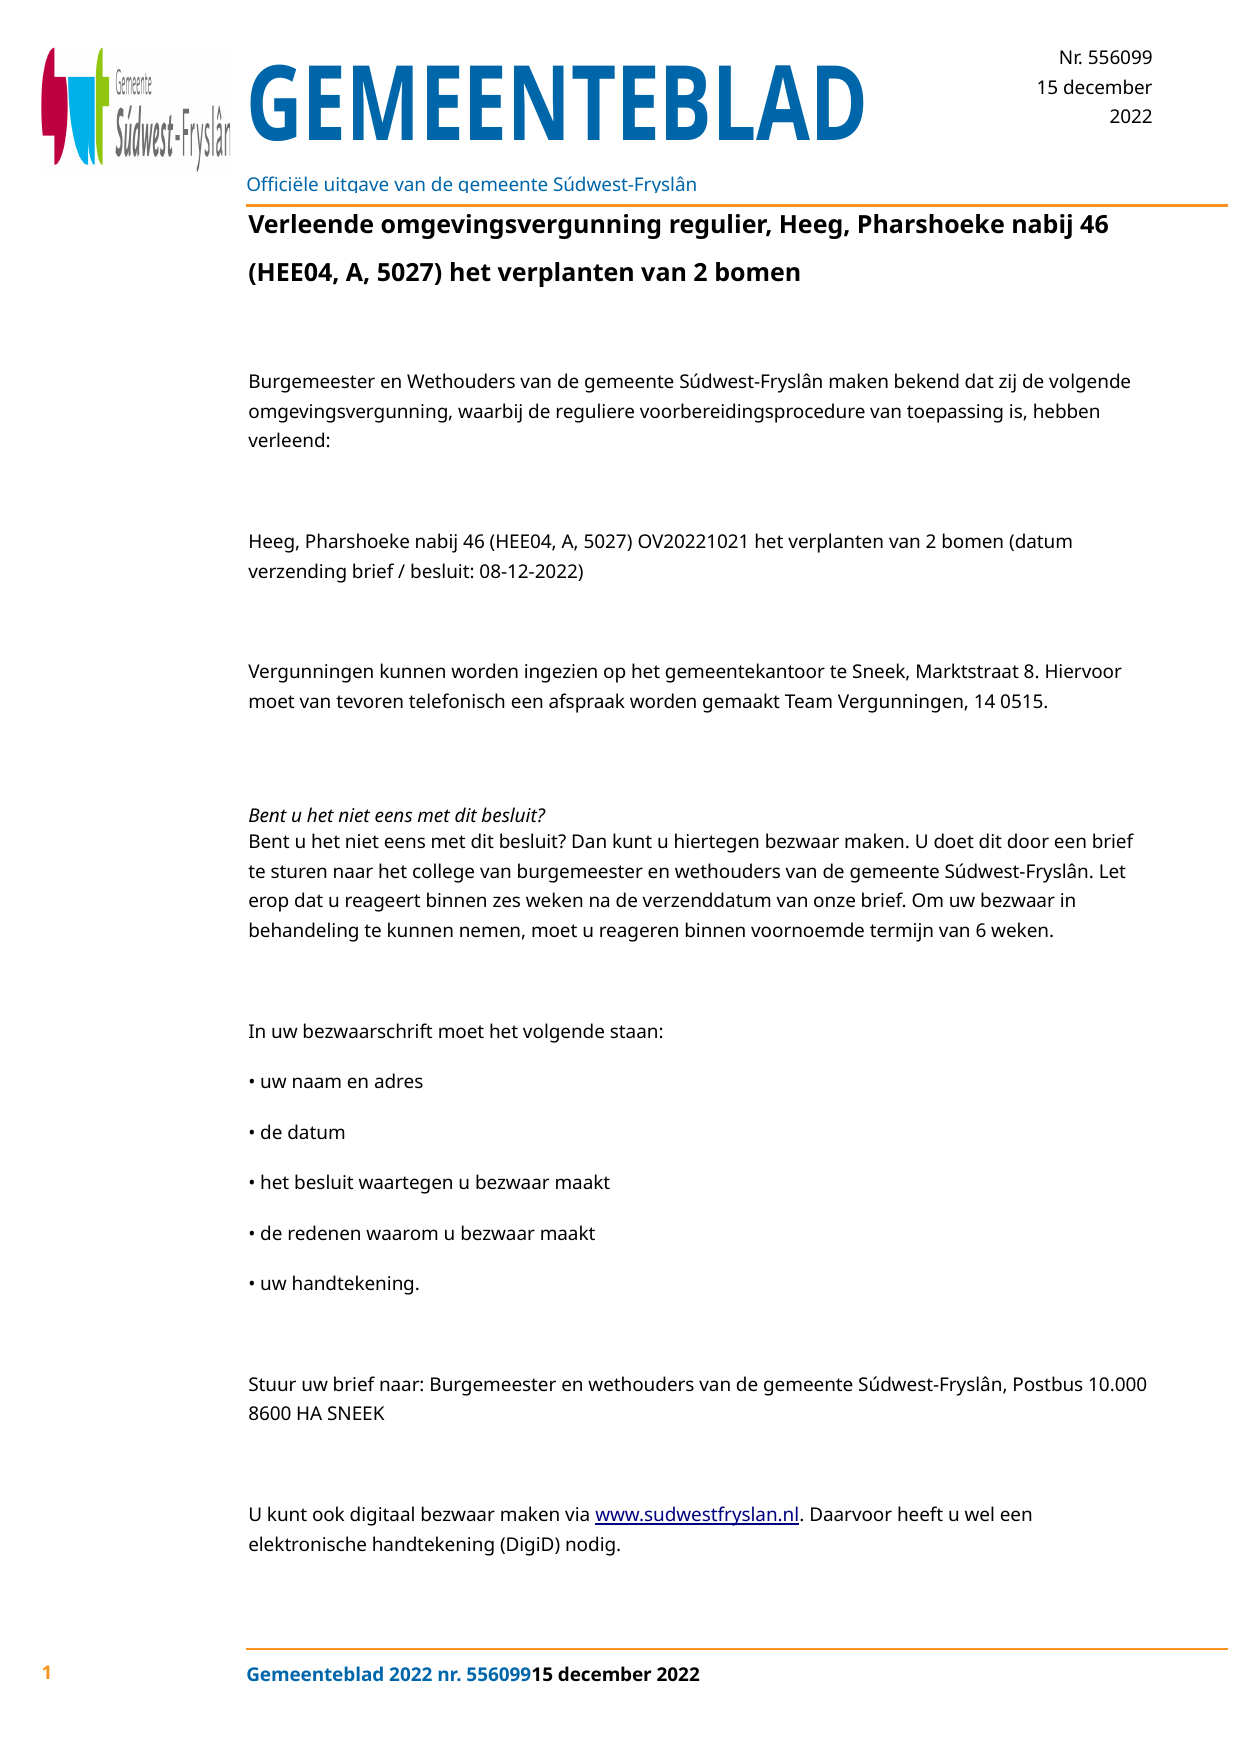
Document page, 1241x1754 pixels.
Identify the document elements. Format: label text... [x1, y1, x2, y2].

text Verleende omgevingsvergunning regulier, Heeg, Pharshoeke nabij 46 (HEE04, A, 5027) het verplanten van 2 bomen [248, 207, 1152, 288]
text • de redenen waarom u bezwaar maakt [248, 1220, 1152, 1245]
text Vergunningen kunnen worden ingezien op het gemeentekantoor te Sneek, Marktstraat 8. Hiervoor moet van tevoren telefonisch een afspraak worden gemaakt Team Vergunningen, 14 0515. [248, 659, 1152, 714]
text • uw naam en adres [248, 1068, 1152, 1094]
text In uw bezwaarschrift moet het volgende staan: [248, 1018, 1152, 1044]
text U kunt ook digitaal bezwaar maken via www.sudwestfryslan.nl. Daarvoor heeft u wel een elektronische handtekening (DigiD) nodig. [248, 1501, 1152, 1557]
text • de datum [248, 1119, 1152, 1144]
picture [41, 47, 231, 172]
text • uw handtekening. [248, 1270, 1152, 1296]
text Burgemeester en Wethouders van de gemeente Súdwest-Fryslân maken bekend dat zij de volgende omgevingsvergunning, waarbij de reguliere voorbereidingsprocedure van toepassing is, hebben verleend: [248, 368, 1152, 453]
text Bent u het niet eens met dit besluit? Dan kunt u hiertegen bezwaar maken. U doet dit door een brief te sturen naar het college van burgemeester en wethouders van de gemeente Súdwest-Fryslân. Let erop dat u reageert binnen zes weken na de verzenddatum van onze brief. Om uw bezwaar in behandeling te kunnen nemen, moet u reageren binnen voornoemde termijn van 6 weken. [248, 828, 1152, 943]
text • het besluit waartegen u bezwaar maakt [248, 1169, 1152, 1195]
text Heeg, Pharshoeke nabij 46 (HEE04, A, 5027) OV20221021 het verplanten van 2 bomen (datum verzending brief / besluit: 08-12-2022) [248, 528, 1152, 584]
text Stuur uw brief naar: Burgemeester en wethouders van de gemeente Súdwest-Fryslân, Postbus 10.000 8600 HA SNEEK [248, 1371, 1152, 1426]
text Bent u het niet eens met dit besluit? [248, 803, 1152, 828]
